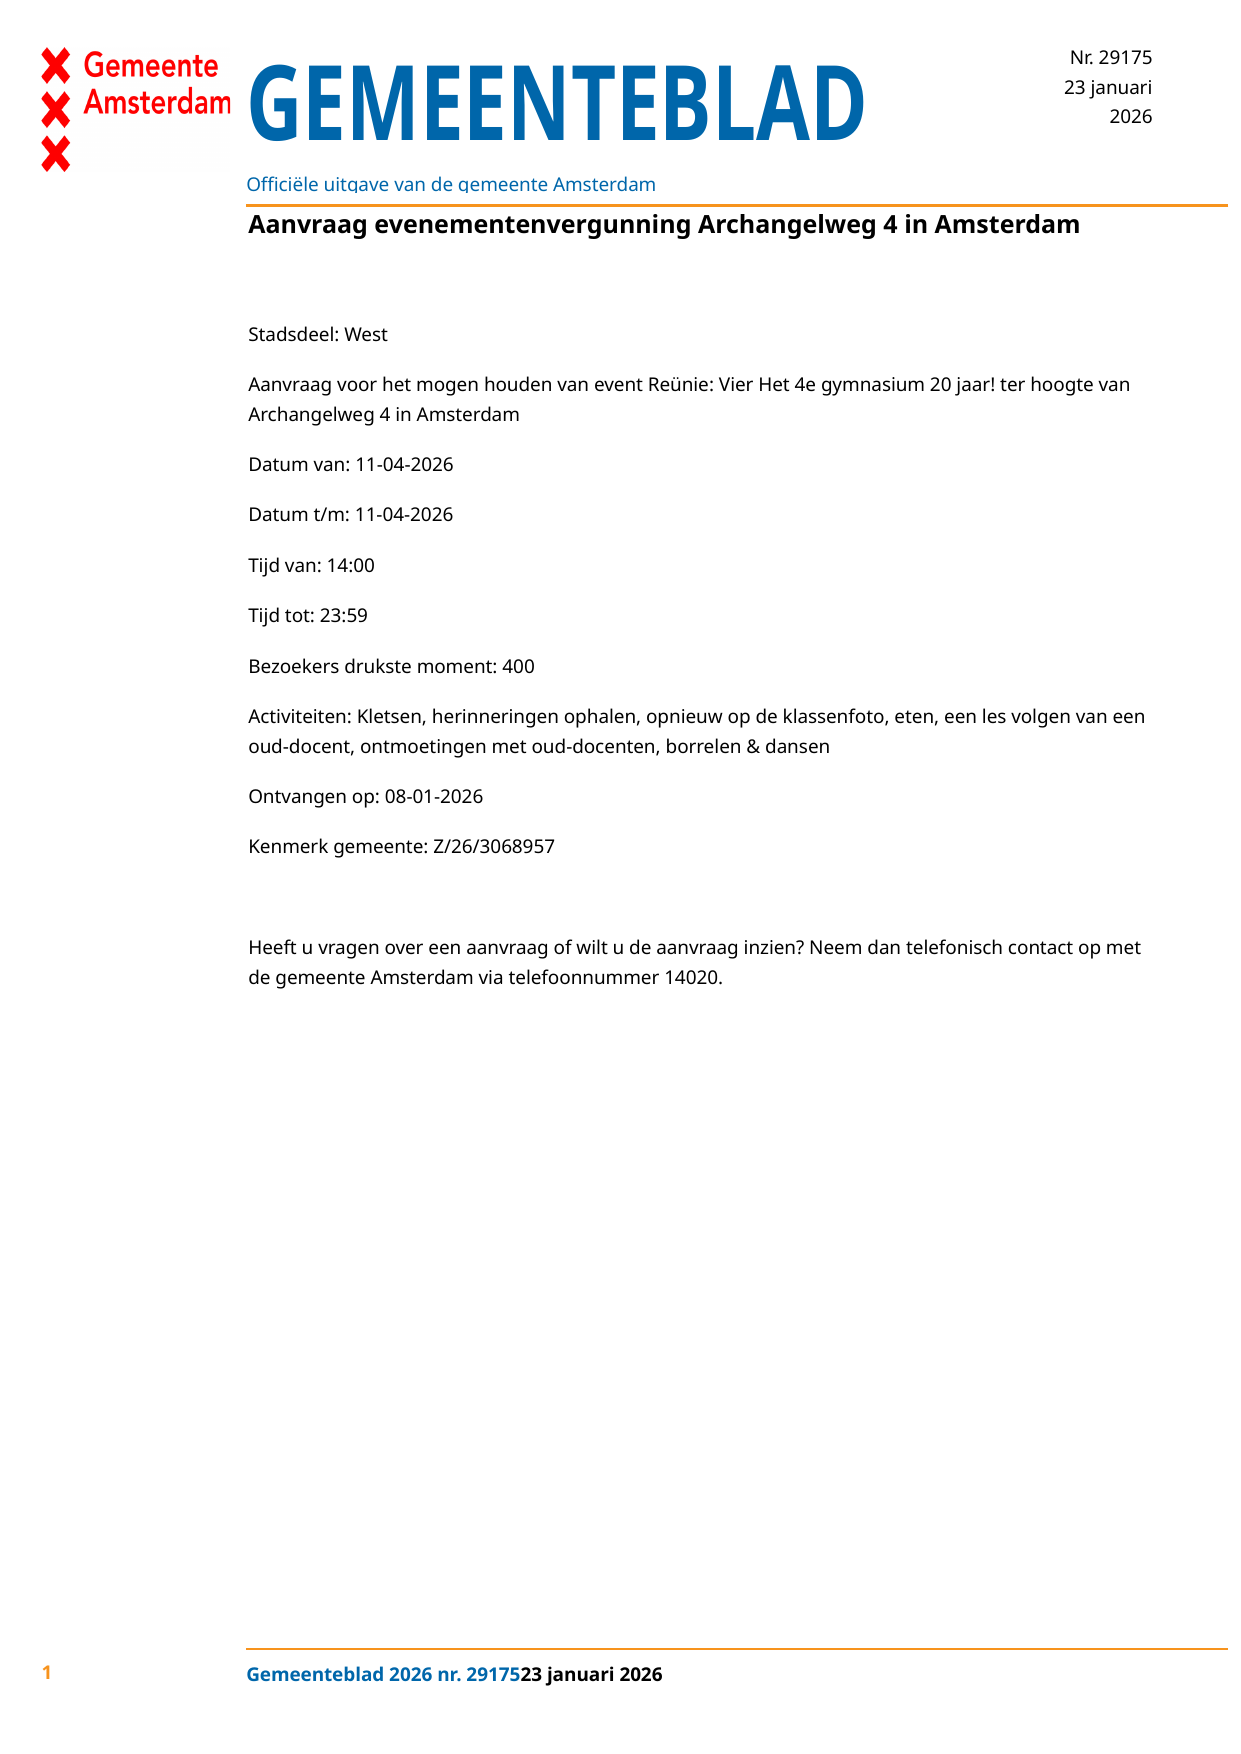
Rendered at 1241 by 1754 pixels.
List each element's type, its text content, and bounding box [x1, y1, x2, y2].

text Activiteiten: Kletsen, herinneringen ophalen, opnieuw op de klassenfoto, eten, een les volgen van een oud-docent, ontmoetingen met oud-docenten, borrelen & dansen [248, 703, 1152, 758]
text Tijd tot: 23:59 [248, 602, 1152, 628]
text Aanvraag voor het mogen houden van event Reünie: Vier Het 4e gymnasium 20 jaar! ter hoogte van Archangelweg 4 in Amsterdam [248, 371, 1152, 426]
text Kenmerk gemeente: Z/26/3068957 [248, 834, 1152, 859]
text Datum t/m: 11-04-2026 [248, 502, 1152, 527]
text Heeft u vragen over een aanvraag of wilt u de aanvraag inzien? Neem dan telefonisch contact op met de gemeente Amsterdam via telefoonnummer 14020. [248, 934, 1152, 990]
picture [41, 47, 231, 172]
text Tijd van: 14:00 [248, 552, 1152, 578]
text Ontvangen op: 08-01-2026 [248, 783, 1152, 809]
text Bezoekers drukste moment: 400 [248, 653, 1152, 678]
text Aanvraag evenementenvergunning Archangelweg 4 in Amsterdam [248, 207, 1152, 241]
text Datum van: 11-04-2026 [248, 451, 1152, 477]
text Stadsdeel: West [248, 321, 1152, 346]
